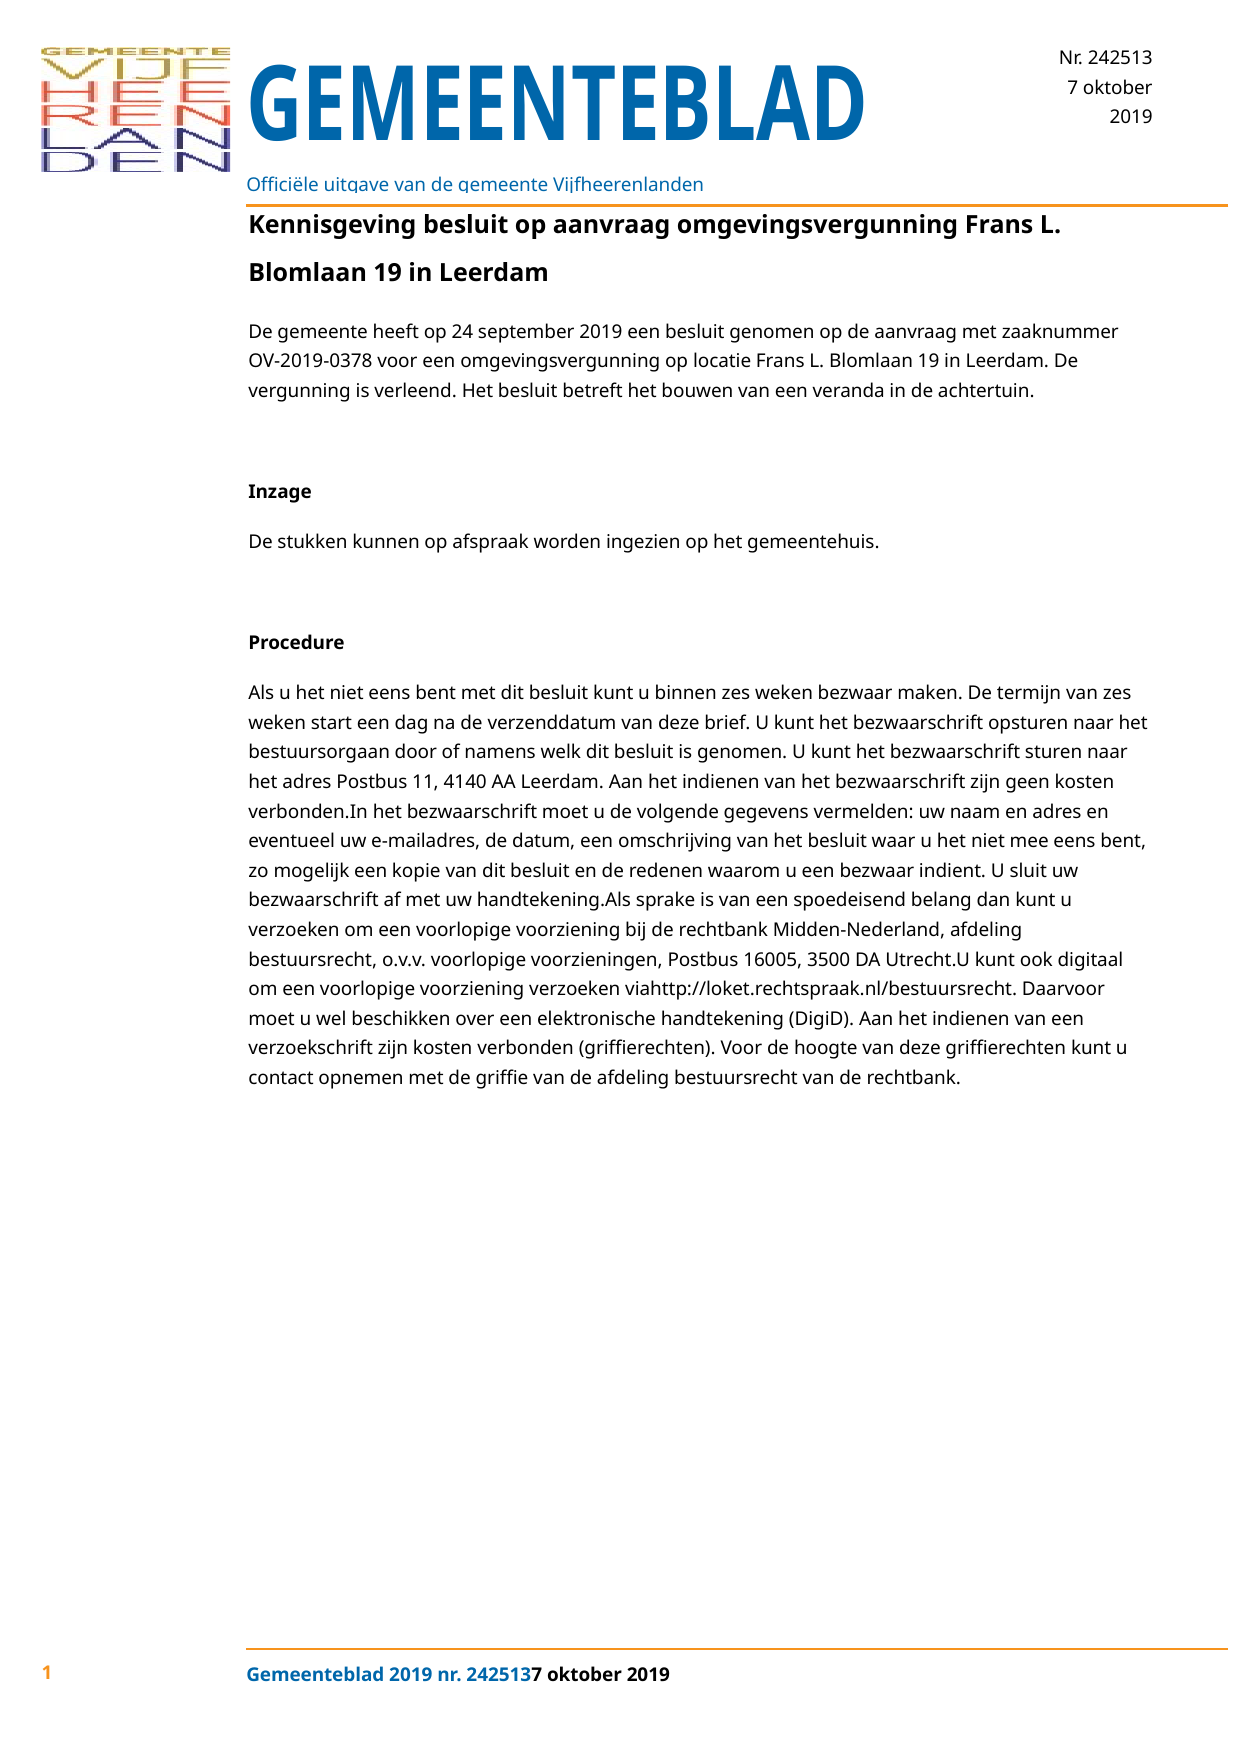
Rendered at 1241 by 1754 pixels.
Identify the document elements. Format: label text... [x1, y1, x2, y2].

text Inzage [248, 478, 1152, 504]
text Als u het niet eens bent met dit besluit kunt u binnen zes weken bezwaar maken. De termijn van zes weken start een dag na de verzenddatum van deze brief. U kunt het bezwaarschrift opsturen naar het bestuursorgaan door of namens welk dit besluit is genomen. U kunt het bezwaarschrift sturen naar het adres Postbus 11, 4140 AA Leerdam. Aan het indienen van het bezwaarschrift zijn geen kosten verbonden.In het bezwaarschrift moet u de volgende gegevens vermelden: uw naam en adres en eventueel uw e-mailadres, de datum, een omschrijving van het besluit waar u het niet mee eens bent, zo mogelijk een kopie van dit besluit en de redenen waarom u een bezwaar indient. U sluit uw bezwaarschrift af met uw handtekening.Als sprake is van een spoedeisend belang dan kunt u verzoeken om een voorlopige voorziening bij de rechtbank Midden-Nederland, afdeling bestuursrecht, o.v.v. voorlopige voorzieningen, Postbus 16005, 3500 DA Utrecht.U kunt ook digitaal om een voorlopige voorziening verzoeken viahttp://loket.rechtspraak.nl/bestuursrecht. Daarvoor moet u wel beschikken over een elektronische handtekening (DigiD). Aan het indienen van een verzoekschrift zijn kosten verbonden (griffierechten). Voor de hoogte van deze griffierechten kunt u contact opnemen met de griffie van de afdeling bestuursrecht van de rechtbank. [248, 679, 1152, 1090]
text Kennisgeving besluit op aanvraag omgevingsvergunning Frans L. Blomlaan 19 in Leerdam [248, 207, 1152, 288]
text De stukken kunnen op afspraak worden ingezien op het gemeentehuis. [248, 528, 1152, 554]
text Procedure [248, 629, 1152, 655]
text De gemeente heeft op 24 september 2019 een besluit genomen op de aanvraag met zaaknummer OV-2019-0378 voor een omgevingsvergunning op locatie Frans L. Blomlaan 19 in Leerdam. De vergunning is verleend. Het besluit betreft het bouwen van een veranda in de achtertuin. [248, 318, 1152, 403]
picture [41, 47, 231, 172]
